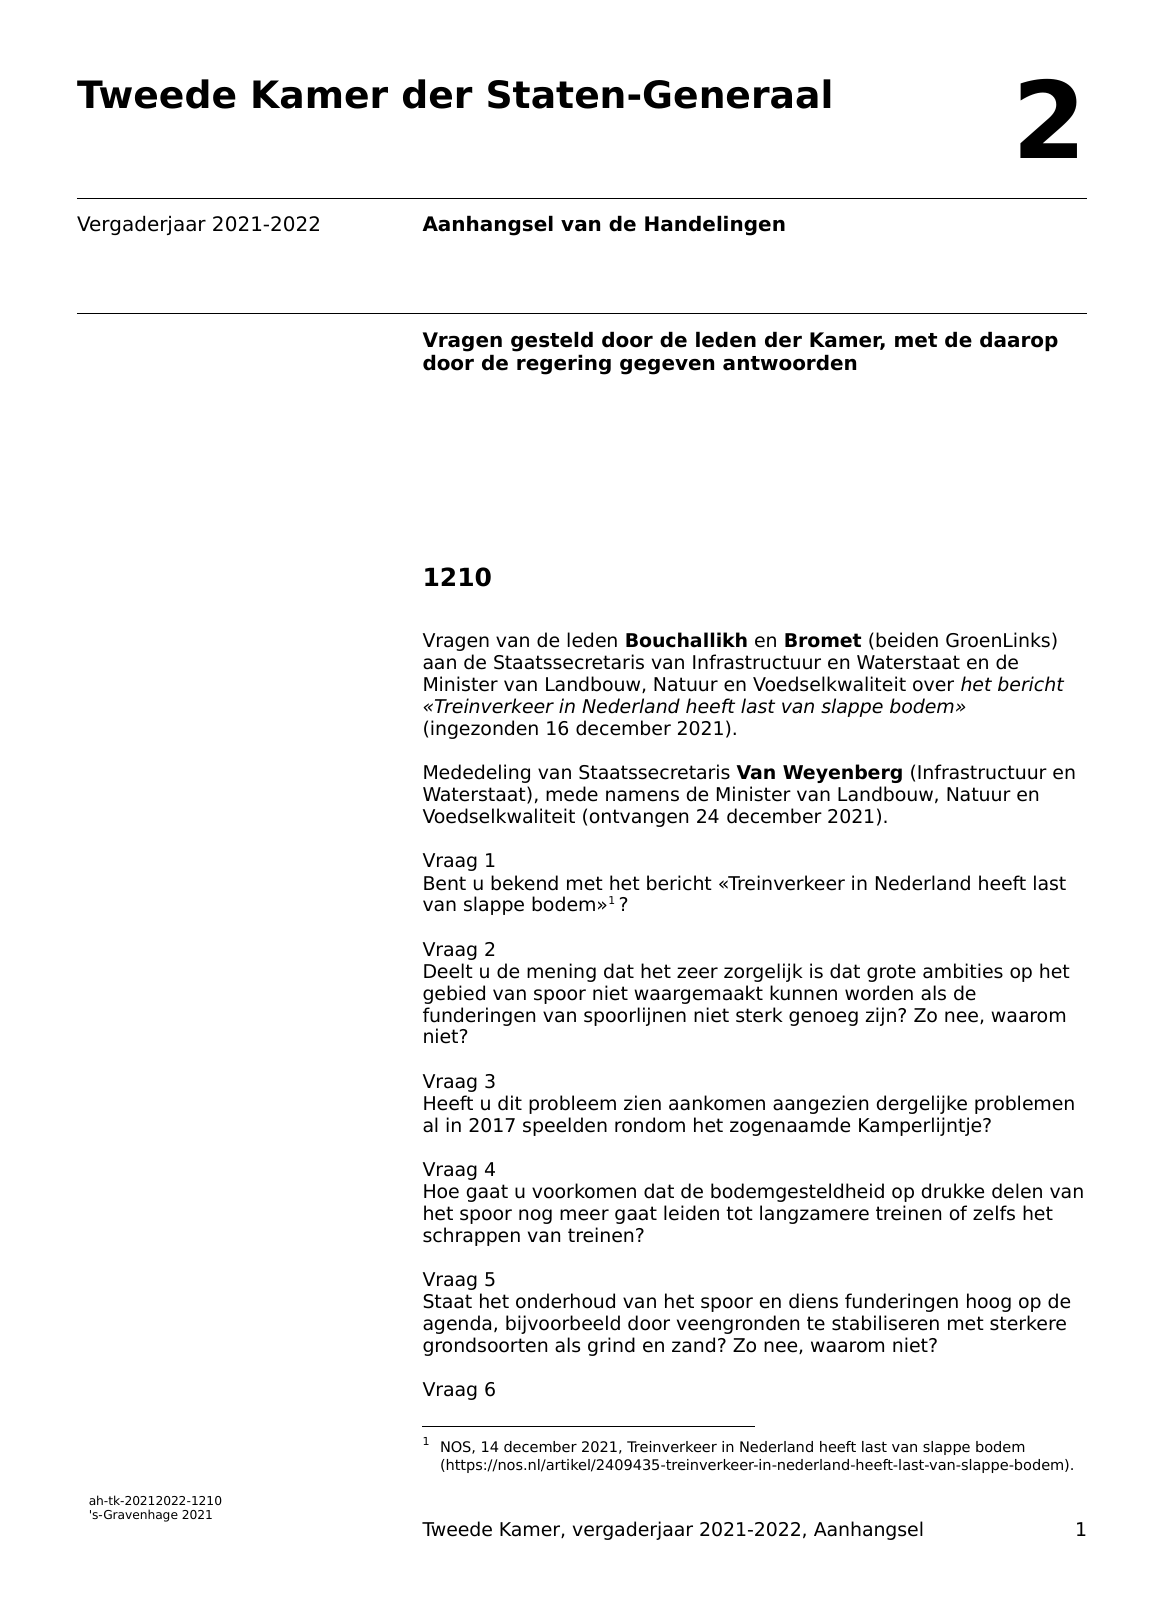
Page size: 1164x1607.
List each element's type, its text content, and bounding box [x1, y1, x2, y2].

text Vraag 6 [422, 1379, 1087, 1401]
text Deelt u de mening dat het zeer zorgelijk is dat grote ambities op het gebied van spoor niet waargemaakt kunnen worden als de funderingen van spoorlijnen niet sterk genoeg zijn? Zo nee, waarom niet? [422, 961, 1087, 1048]
table_header 2 [886, 59, 1087, 198]
text 's-Gravenhage 2021 [88, 1508, 323, 1522]
text Vraag 5 [422, 1269, 1087, 1291]
text Vraag 4 [422, 1159, 1087, 1181]
text Vraag 3 [422, 1071, 1087, 1093]
table_cell [77, 314, 422, 375]
text Vragen van de leden Bouchallikh en Bromet (beiden GroenLinks) aan de Staatssecretaris van Infrastructuur en Waterstaat en de Minister van Landbouw, Natuur en Voedselkwaliteit over het bericht «Treinverkeer in Nederland heeft last van slappe bodem» (ingezonden 16 december 2021). [422, 630, 1087, 740]
table_cell Vragen gesteld door de leden der Kamer, met de daarop door de regering gegeven antwoorden [422, 314, 1087, 375]
text Hoe gaat u voorkomen dat de bodemgesteldheid op drukke delen van het spoor nog meer gaat leiden tot langzamere treinen of zelfs het schrappen van treinen? [422, 1181, 1087, 1247]
text NOS, 14 december 2021, Treinverkeer in Nederland heeft last van slappe bodem (https://nos.nl/artikel/2409435-treinverkeer-in-nederland-heeft-last-van-slappe-bodem). [422, 1435, 1087, 1474]
text 1210 [422, 563, 1087, 592]
text Vraag 2 [422, 938, 1087, 961]
text ah-tk-20212022-1210 [88, 1494, 323, 1508]
table_cell Vergaderjaar 2021-2022 [77, 199, 422, 313]
text Heeft u dit probleem zien aankomen aangezien dergelijke problemen al in 2017 speelden rondom het zogenaamde Kamperlijntje? [422, 1093, 1087, 1137]
text Bent u bekend met het bericht «Treinverkeer in Nederland heeft last van slappe bodem»? [422, 872, 1087, 916]
table_cell Aanhangsel van de Handelingen [422, 199, 1087, 313]
text Staat het onderhoud van het spoor en diens funderingen hoog op de agenda, bijvoorbeeld door veengronden te stabiliseren met sterkere grondsoorten als grind en zand? Zo nee, waarom niet? [422, 1291, 1087, 1357]
text Vraag 1 [422, 850, 1087, 872]
text Mededeling van Staatssecretaris Van Weyenberg (Infrastructuur en Waterstaat), mede namens de Minister van Landbouw, Natuur en Voedselkwaliteit (ontvangen 24 december 2021). [422, 762, 1087, 828]
table_header Tweede Kamer der Staten-Generaal [77, 59, 886, 198]
